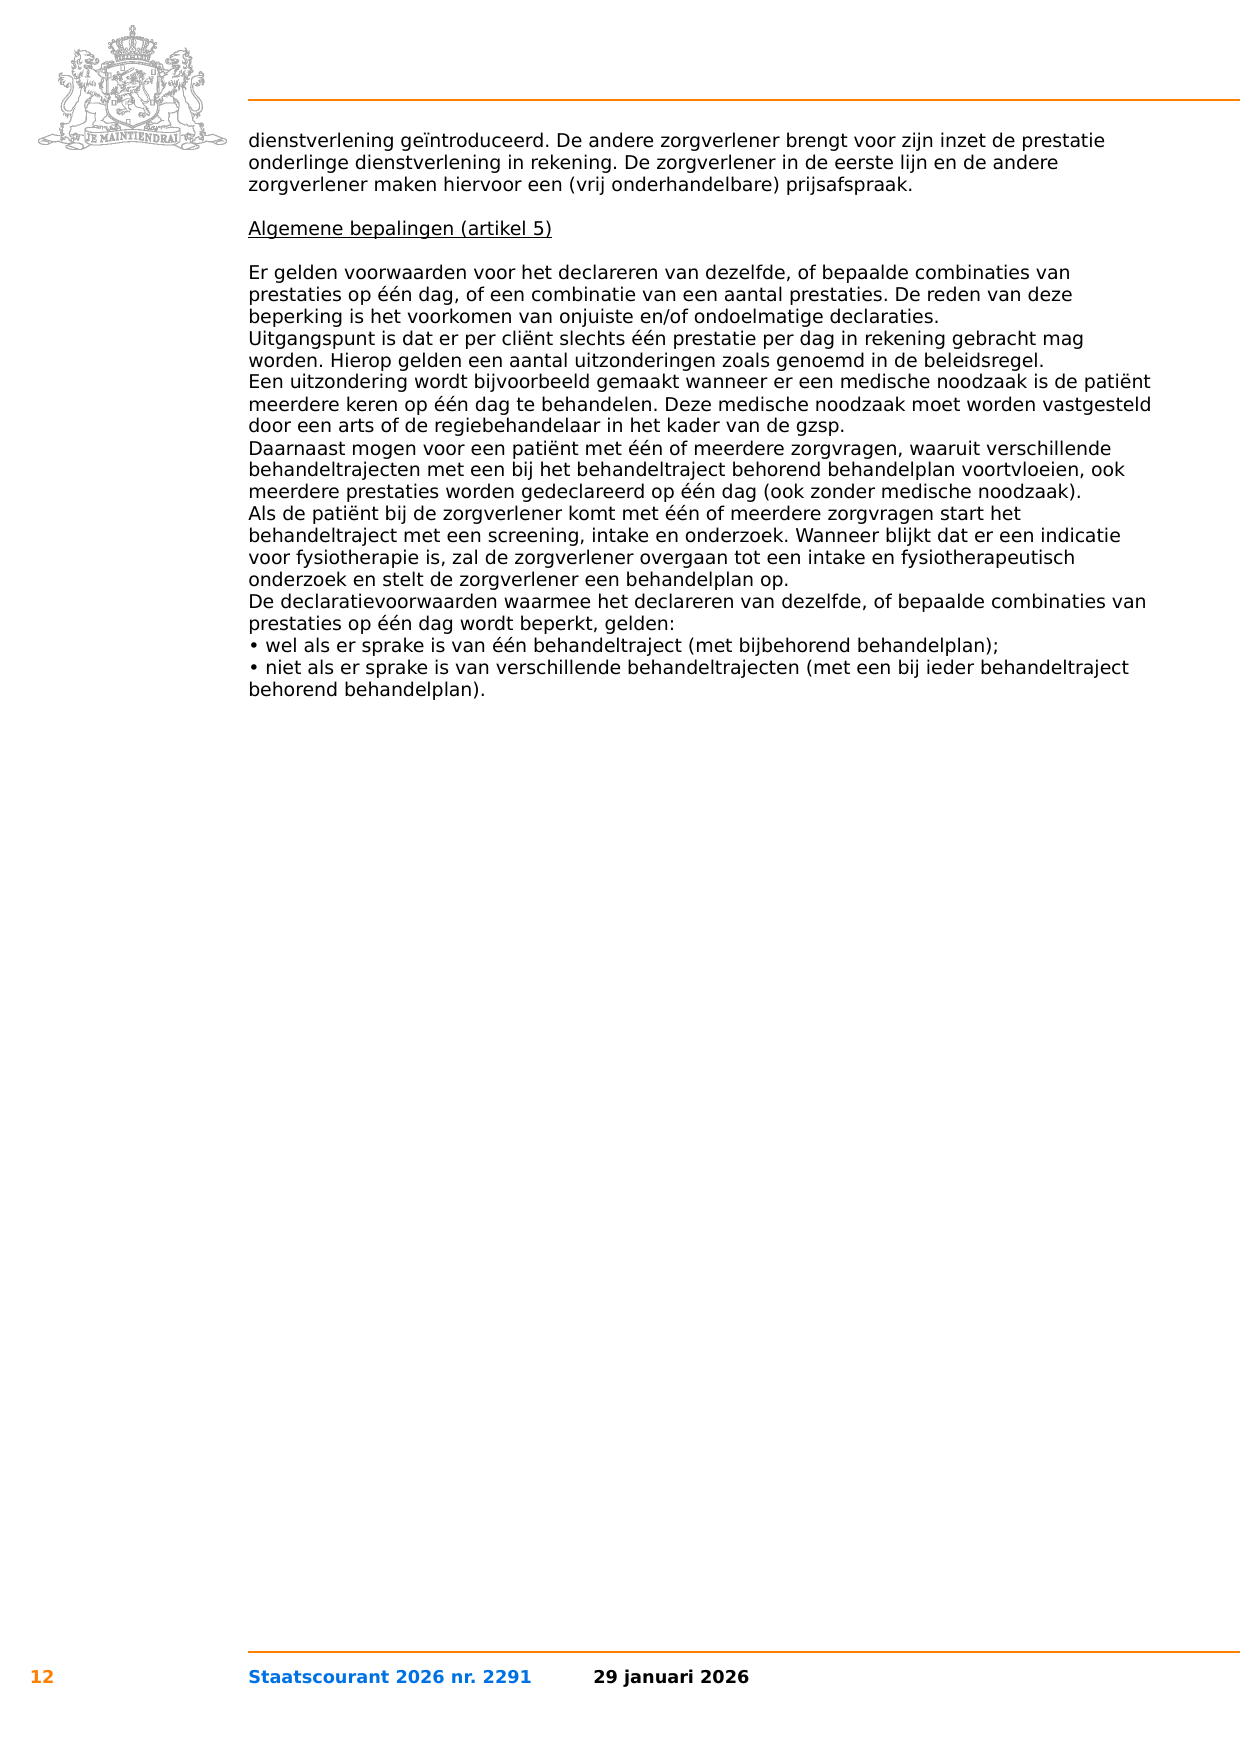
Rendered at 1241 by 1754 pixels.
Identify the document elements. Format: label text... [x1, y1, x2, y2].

text De declaratievoorwaarden waarmee het declareren van dezelfde, of bepaalde combinaties van prestaties op één dag wordt beperkt, gelden: [248, 591, 1163, 635]
text Daarnaast mogen voor een patiënt met één of meerdere zorgvragen, waaruit verschillende behandeltrajecten met een bij het behandeltraject behorend behandelplan voortvloeien, ook meerdere prestaties worden gedeclareerd op één dag (ook zonder medische noodzaak). [248, 437, 1163, 503]
text • wel als er sprake is van één behandeltraject (met bijbehorend behandelplan); [248, 635, 1163, 657]
text • niet als er sprake is van verschillende behandeltrajecten (met een bij ieder behandeltraject behorend behandelplan). [248, 657, 1163, 701]
text dienstverlening geïntroduceerd. De andere zorgverlener brengt voor zijn inzet de prestatie onderlinge dienstverlening in rekening. De zorgverlener in de eerste lijn en de andere zorgverlener maken hiervoor een (vrij onderhandelbare) prijsafspraak. [248, 130, 1163, 196]
subtitle Algemene bepalingen (artikel 5) [248, 218, 1163, 240]
text Uitgangspunt is dat er per cliënt slechts één prestatie per dag in rekening gebracht mag worden. Hierop gelden een aantal uitzonderingen zoals genoemd in de beleidsregel. [248, 327, 1163, 371]
text Als de patiënt bij de zorgverlener komt met één of meerdere zorgvragen start het behandeltraject met een screening, intake en onderzoek. Wanneer blijkt dat er een indicatie voor fysiotherapie is, zal de zorgverlener overgaan tot een intake en fysiotherapeutisch onderzoek en stelt de zorgverlener een behandelplan op. [248, 503, 1163, 591]
text Een uitzondering wordt bijvoorbeeld gemaakt wanneer er een medische noodzaak is de patiënt meerdere keren op één dag te behandelen. Deze medische noodzaak moet worden vastgesteld door een arts of de regiebehandelaar in het kader van de gzsp. [248, 371, 1163, 437]
text Er gelden voorwaarden voor het declareren van dezelfde, of bepaalde combinaties van prestaties op één dag, of een combinatie van een aantal prestaties. De reden van deze beperking is het voorkomen van onjuiste en/of ondoelmatige declaraties. [248, 262, 1163, 327]
picture [38, 25, 227, 150]
